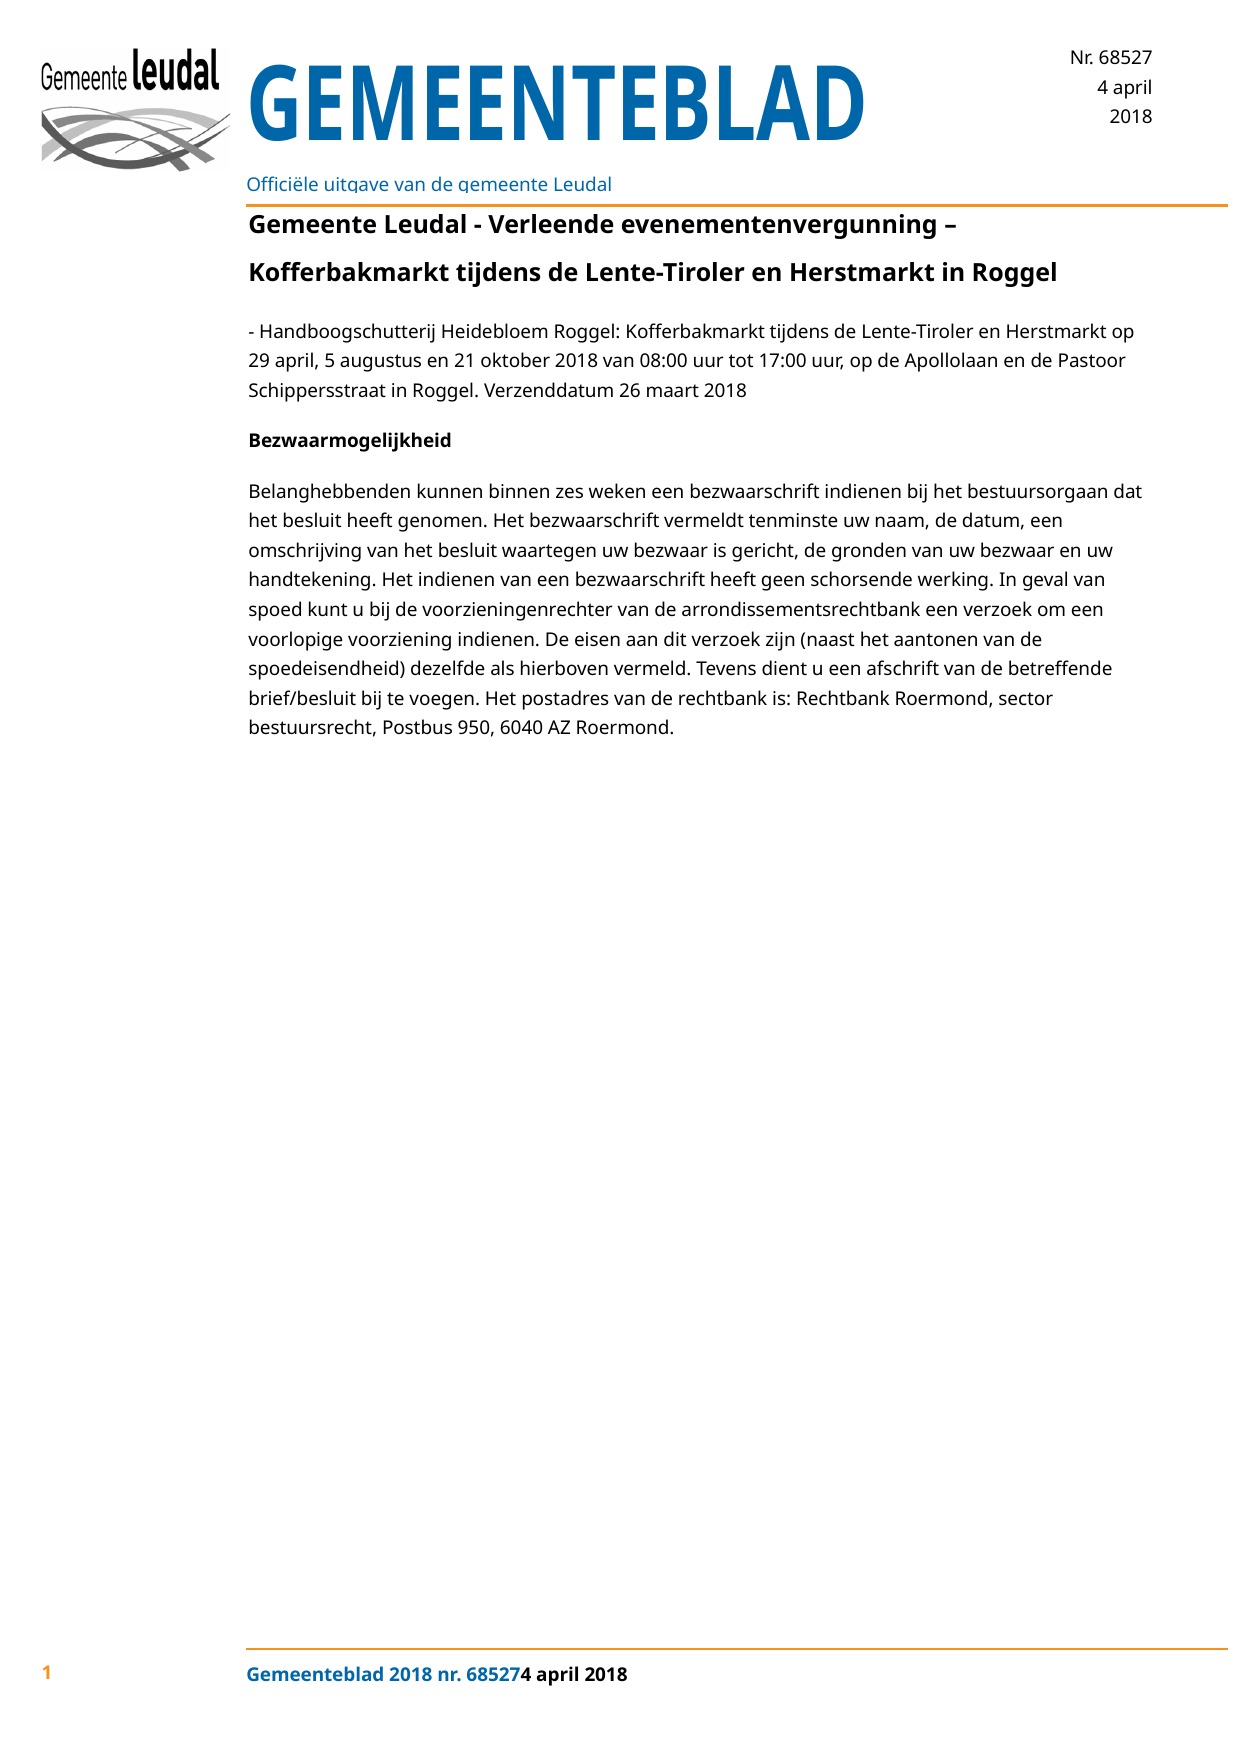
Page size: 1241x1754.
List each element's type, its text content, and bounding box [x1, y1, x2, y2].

text Belanghebbenden kunnen binnen zes weken een bezwaarschrift indienen bij het bestuursorgaan dat het besluit heeft genomen. Het bezwaarschrift vermeldt tenminste uw naam, de datum, een omschrijving van het besluit waartegen uw bezwaar is gericht, de gronden van uw bezwaar en uw handtekening. Het indienen van een bezwaarschrift heeft geen schorsende werking. In geval van spoed kunt u bij de voorzieningenrechter van de arrondissementsrechtbank een verzoek om een voorlopige voorziening indienen. De eisen aan dit verzoek zijn (naast het aantonen van de spoedeisendheid) dezelfde als hierboven vermeld. Tevens dient u een afschrift van de betreffende brief/besluit bij te voegen. Het postadres van de rechtbank is: Rechtbank Roermond, sector bestuursrecht, Postbus 950, 6040 AZ Roermond. [248, 478, 1152, 740]
text Gemeente Leudal - Verleende evenementenvergunning – Kofferbakmarkt tijdens de Lente-Tiroler en Herstmarkt in Roggel [248, 207, 1152, 288]
text - Handboogschutterij Heidebloem Roggel: Kofferbakmarkt tijdens de Lente-Tiroler en Herstmarkt op 29 april, 5 augustus en 21 oktober 2018 van 08:00 uur tot 17:00 uur, op de Apollolaan en de Pastoor Schippersstraat in Roggel. Verzenddatum 26 maart 2018 [248, 318, 1152, 403]
picture [41, 47, 231, 172]
text Bezwaarmogelijkheid [248, 427, 1152, 453]
